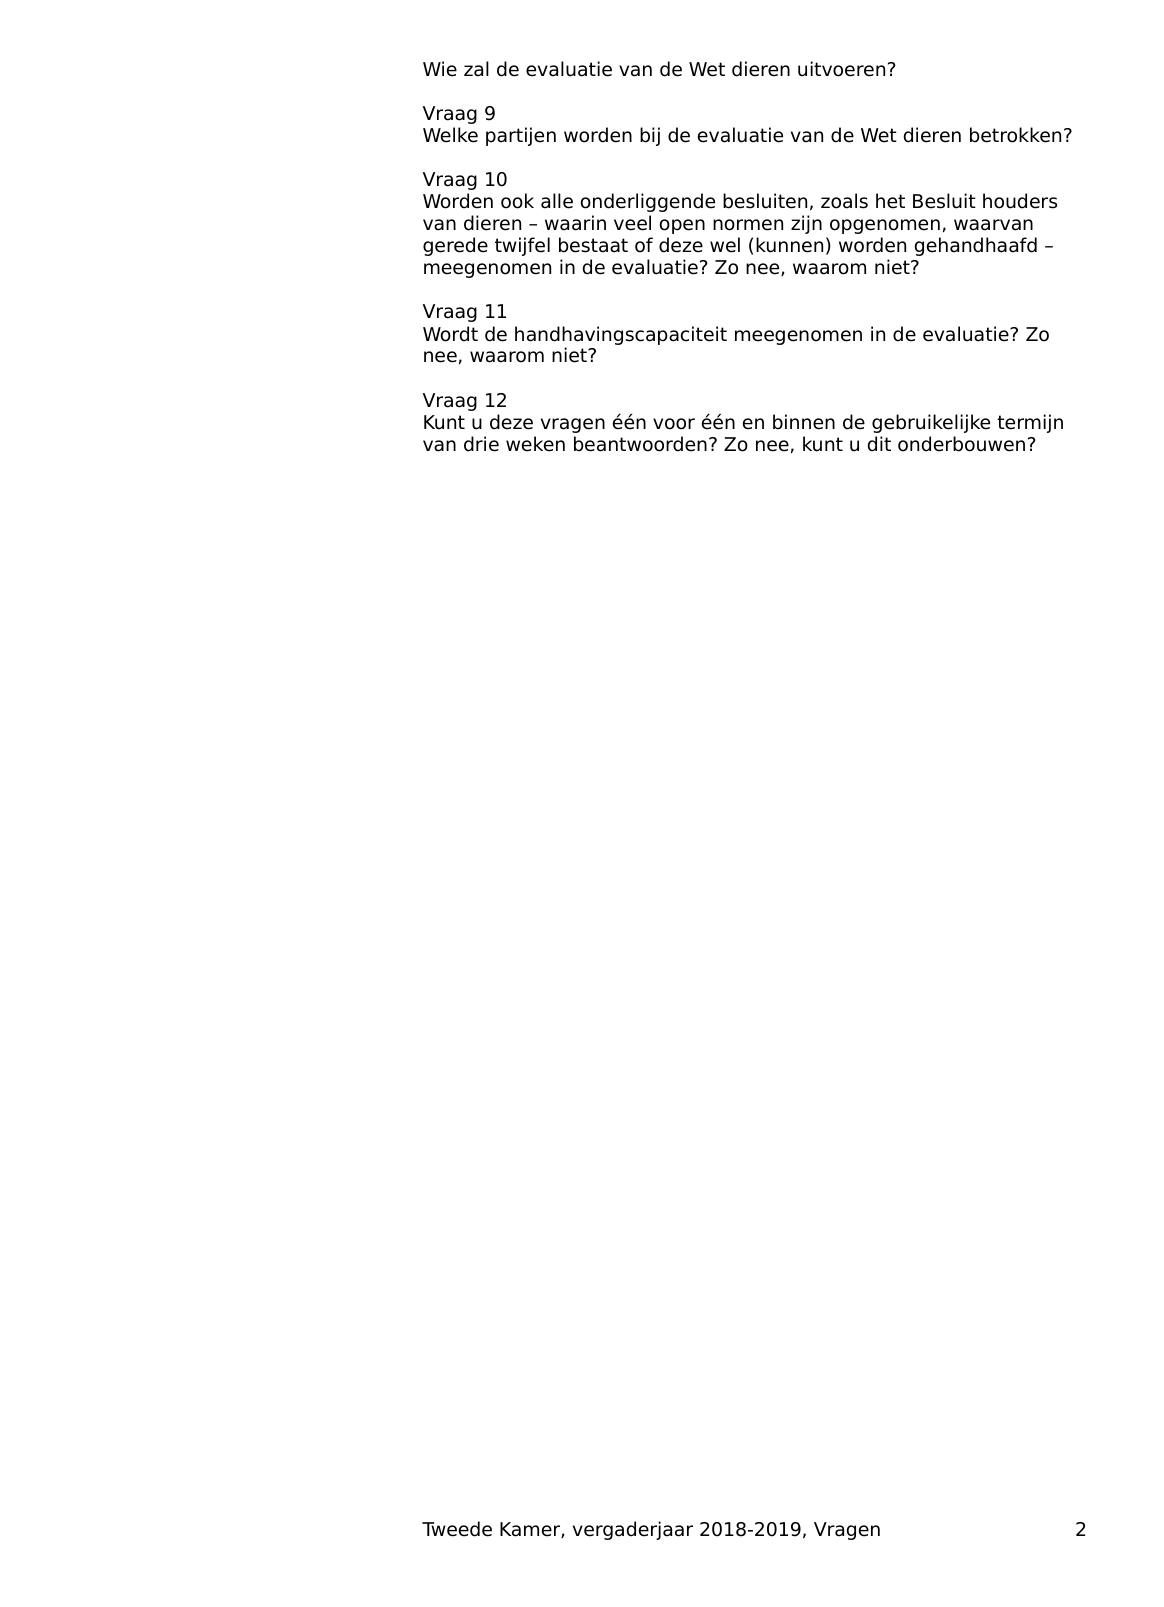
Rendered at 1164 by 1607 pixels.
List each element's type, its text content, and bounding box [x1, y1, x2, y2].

text Vraag 11 [422, 301, 1087, 323]
text Welke partijen worden bij de evaluatie van de Wet dieren betrokken? [422, 125, 1087, 147]
text Kunt u deze vragen één voor één en binnen de gebruikelijke termijn van drie weken beantwoorden? Zo nee, kunt u dit onderbouwen? [422, 412, 1087, 456]
text Vraag 12 [422, 389, 1087, 412]
text Vraag 9 [422, 103, 1087, 125]
text Wie zal de evaluatie van de Wet dieren uitvoeren? [422, 59, 1087, 81]
text Vraag 10 [422, 169, 1087, 191]
text Wordt de handhavingscapaciteit meegenomen in de evaluatie? Zo nee, waarom niet? [422, 323, 1087, 367]
text Worden ook alle onderliggende besluiten, zoals het Besluit houders van dieren – waarin veel open normen zijn opgenomen, waarvan gerede twijfel bestaat of deze wel (kunnen) worden gehandhaafd – meegenomen in de evaluatie? Zo nee, waarom niet? [422, 191, 1087, 279]
